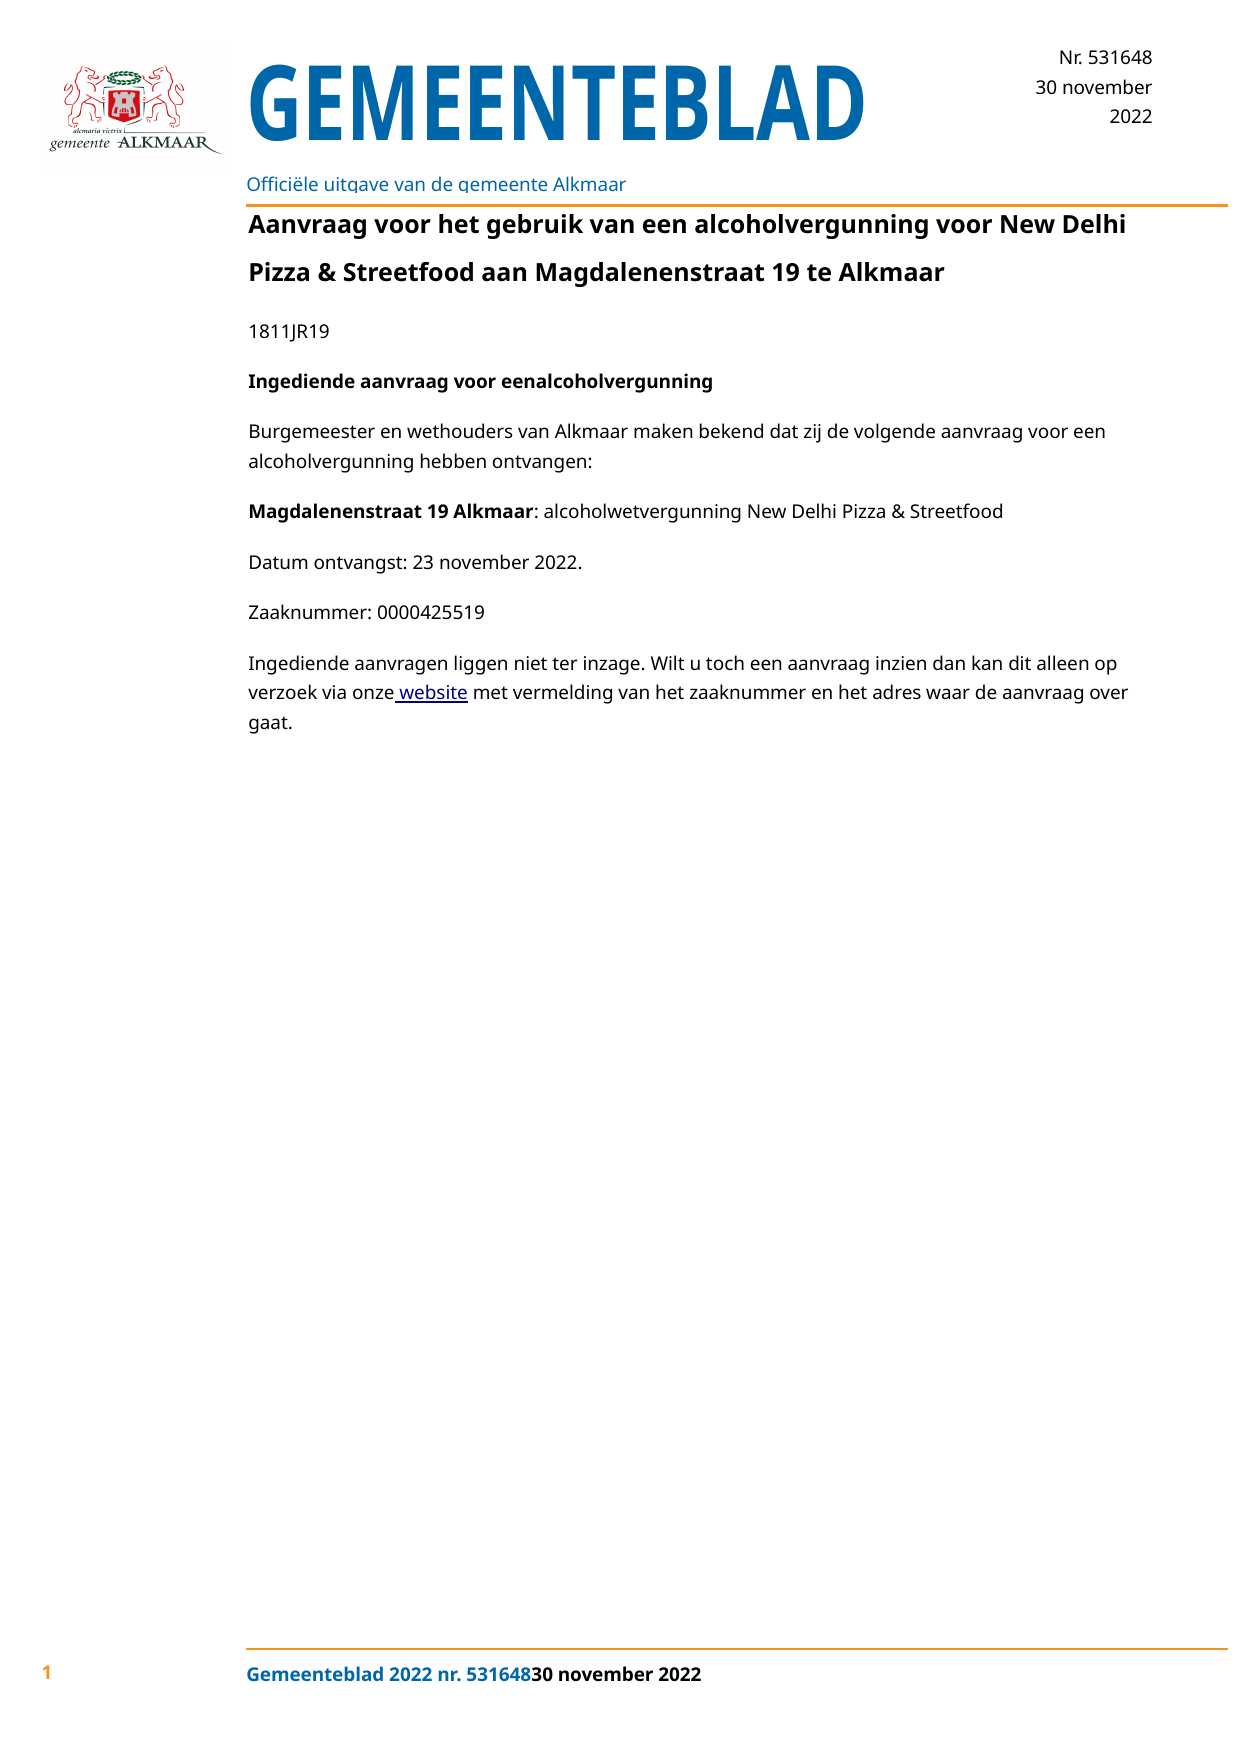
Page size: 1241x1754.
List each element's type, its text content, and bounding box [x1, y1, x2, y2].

picture [41, 47, 231, 172]
text Burgemeester en wethouders van Alkmaar maken bekend dat zij de volgende aanvraag voor een alcoholvergunning hebben ontvangen: [248, 419, 1152, 474]
text Ingediende aanvraag voor eenalcoholvergunning [248, 368, 1152, 394]
text Datum ontvangst: 23 november 2022. [248, 549, 1152, 575]
text Ingediende aanvragen liggen niet ter inzage. Wilt u toch een aanvraag inzien dan kan dit alleen op verzoek via onze website met vermelding van het zaaknummer en het adres waar de aanvraag over gaat. [248, 650, 1152, 735]
text 1811JR19 [248, 318, 1152, 344]
text Magdalenenstraat 19 Alkmaar: alcoholwetvergunning New Delhi Pizza & Streetfood [248, 499, 1152, 524]
text Aanvraag voor het gebruik van een alcoholvergunning voor New Delhi Pizza & Streetfood aan Magdalenenstraat 19 te Alkmaar [248, 207, 1152, 288]
text Zaaknummer: 0000425519 [248, 599, 1152, 625]
